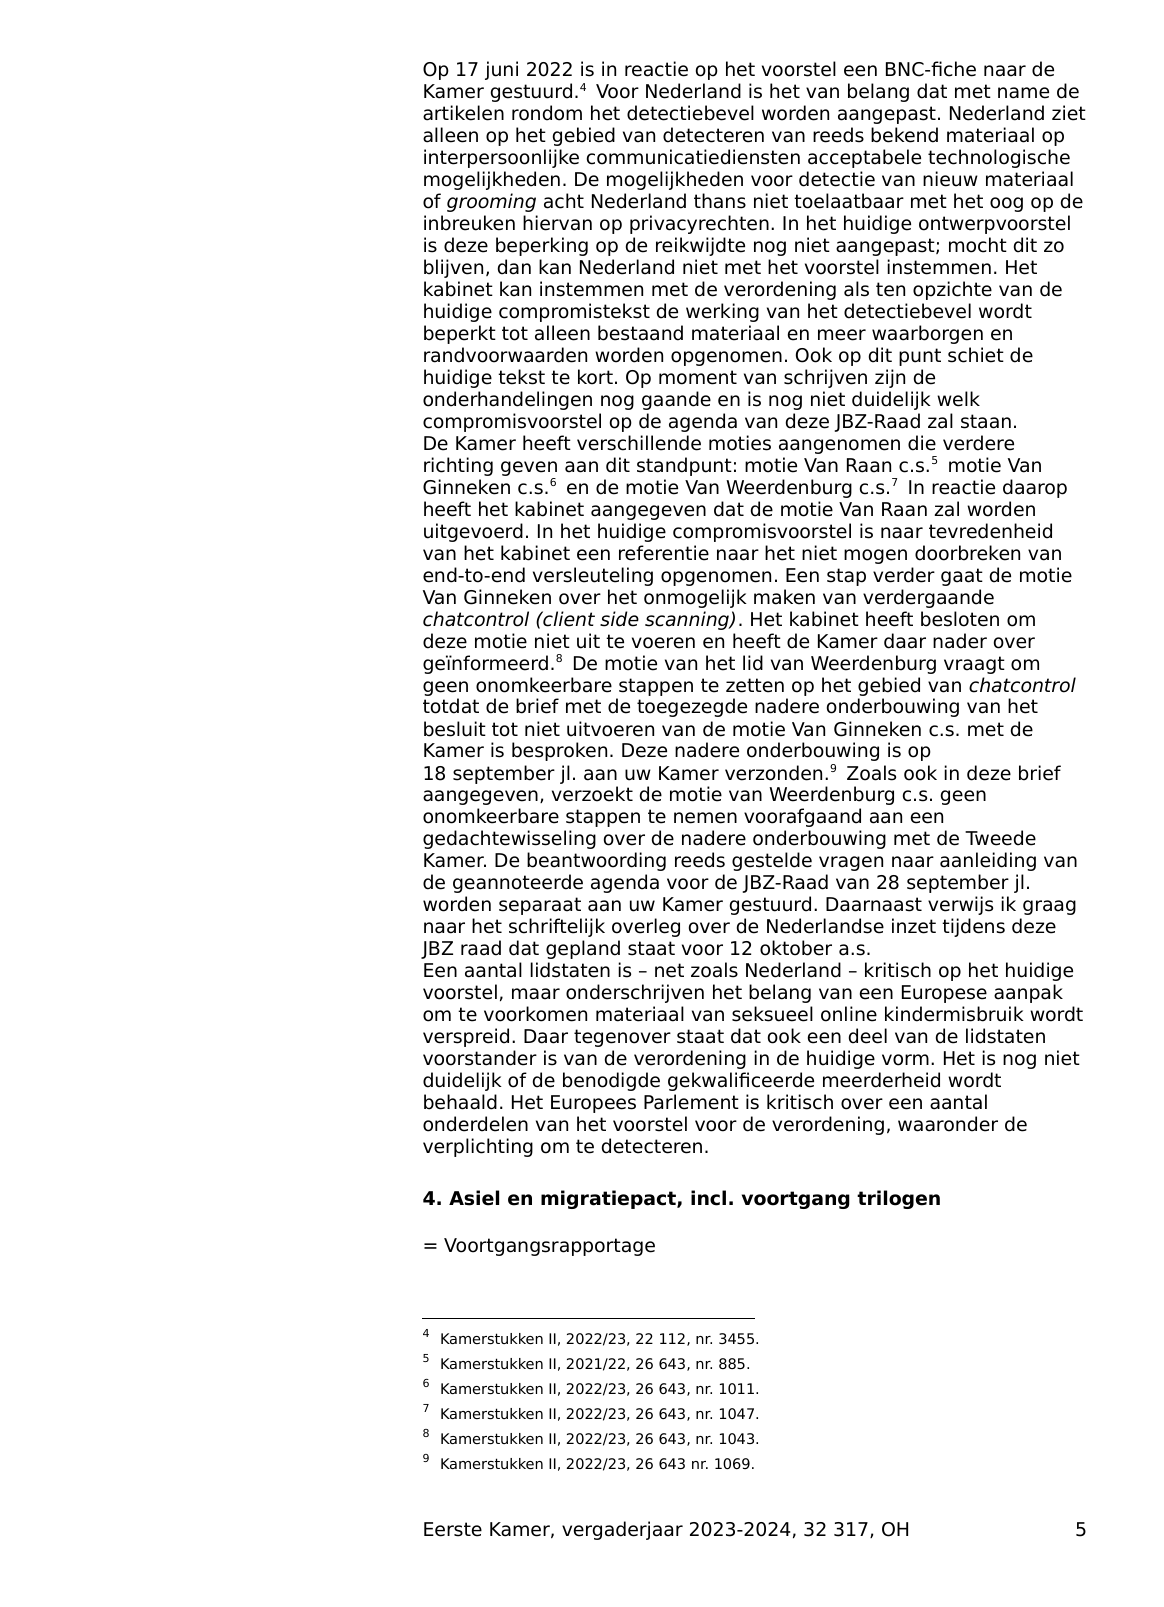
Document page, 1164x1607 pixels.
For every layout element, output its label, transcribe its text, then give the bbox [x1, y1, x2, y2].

text Kamerstukken II, 2022/23, 26 643 nr. 1069. [422, 1452, 1087, 1474]
subtitle 4. Asiel en migratiepact, incl. voortgang trilogen [422, 1188, 1087, 1210]
text = Voortgangsrapportage [422, 1235, 1087, 1257]
text Kamerstukken II, 2022/23, 26 643, nr. 1011. [422, 1377, 1087, 1399]
text De Kamer heeft verschillende moties aangenomen die verdere richting geven aan dit standpunt: motie Van Raan c.s. motie Van Ginneken c.s. en de motie Van Weerdenburg c.s. In reactie daarop heeft het kabinet aangegeven dat de motie Van Raan zal worden uitgevoerd. In het huidige compromisvoorstel is naar tevredenheid van het kabinet een referentie naar het niet mogen doorbreken van end-to-end versleuteling opgenomen. Een stap verder gaat de motie Van Ginneken over het onmogelijk maken van verdergaande chatcontrol (client side scanning). Het kabinet heeft besloten om deze motie niet uit te voeren en heeft de Kamer daar nader over geïnformeerd. De motie van het lid van Weerdenburg vraagt om geen onomkeerbare stappen te zetten op het gebied van chatcontrol totdat de brief met de toegezegde nadere onderbouwing van het besluit tot niet uitvoeren van de motie Van Ginneken c.s. met de Kamer is besproken. Deze nadere onderbouwing is op 18 september jl. aan uw Kamer verzonden. Zoals ook in deze brief aangegeven, verzoekt de motie van Weerdenburg c.s. geen onomkeerbare stappen te nemen voorafgaand aan een gedachtewisseling over de nadere onderbouwing met de Tweede Kamer. De beantwoording reeds gestelde vragen naar aanleiding van de geannoteerde agenda voor de JBZ-Raad van 28 september jl. worden separaat aan uw Kamer gestuurd. Daarnaast verwijs ik graag naar het schriftelijk overleg over de Nederlandse inzet tijdens deze JBZ raad dat gepland staat voor 12 oktober a.s. [422, 433, 1087, 960]
text Kamerstukken II, 2022/23, 22 112, nr. 3455. [422, 1327, 1087, 1349]
text Een aantal lidstaten is – net zoals Nederland – kritisch op het huidige voorstel, maar onderschrijven het belang van een Europese aanpak om te voorkomen materiaal van seksueel online kindermisbruik wordt verspreid. Daar tegenover staat dat ook een deel van de lidstaten voorstander is van de verordening in de huidige vorm. Het is nog niet duidelijk of de benodigde gekwalificeerde meerderheid wordt behaald. Het Europees Parlement is kritisch over een aantal onderdelen van het voorstel voor de verordening, waaronder de verplichting om te detecteren. [422, 960, 1087, 1158]
text Op 17 juni 2022 is in reactie op het voorstel een BNC-fiche naar de Kamer gestuurd. Voor Nederland is het van belang dat met name de artikelen rondom het detectiebevel worden aangepast. Nederland ziet alleen op het gebied van detecteren van reeds bekend materiaal op interpersoonlijke communicatiediensten acceptabele technologische mogelijkheden. De mogelijkheden voor detectie van nieuw materiaal of grooming acht Nederland thans niet toelaatbaar met het oog op de inbreuken hiervan op privacyrechten. In het huidige ontwerpvoorstel is deze beperking op de reikwijdte nog niet aangepast; mocht dit zo blijven, dan kan Nederland niet met het voorstel instemmen. Het kabinet kan instemmen met de verordening als ten opzichte van de huidige compromistekst de werking van het detectiebevel wordt beperkt tot alleen bestaand materiaal en meer waarborgen en randvoorwaarden worden opgenomen. Ook op dit punt schiet de huidige tekst te kort. Op moment van schrijven zijn de onderhandelingen nog gaande en is nog niet duidelijk welk compromisvoorstel op de agenda van deze JBZ-Raad zal staan. [422, 59, 1087, 433]
text Kamerstukken II, 2021/22, 26 643, nr. 885. [422, 1352, 1087, 1374]
text Kamerstukken II, 2022/23, 26 643, nr. 1043. [422, 1427, 1087, 1449]
text Kamerstukken II, 2022/23, 26 643, nr. 1047. [422, 1402, 1087, 1424]
